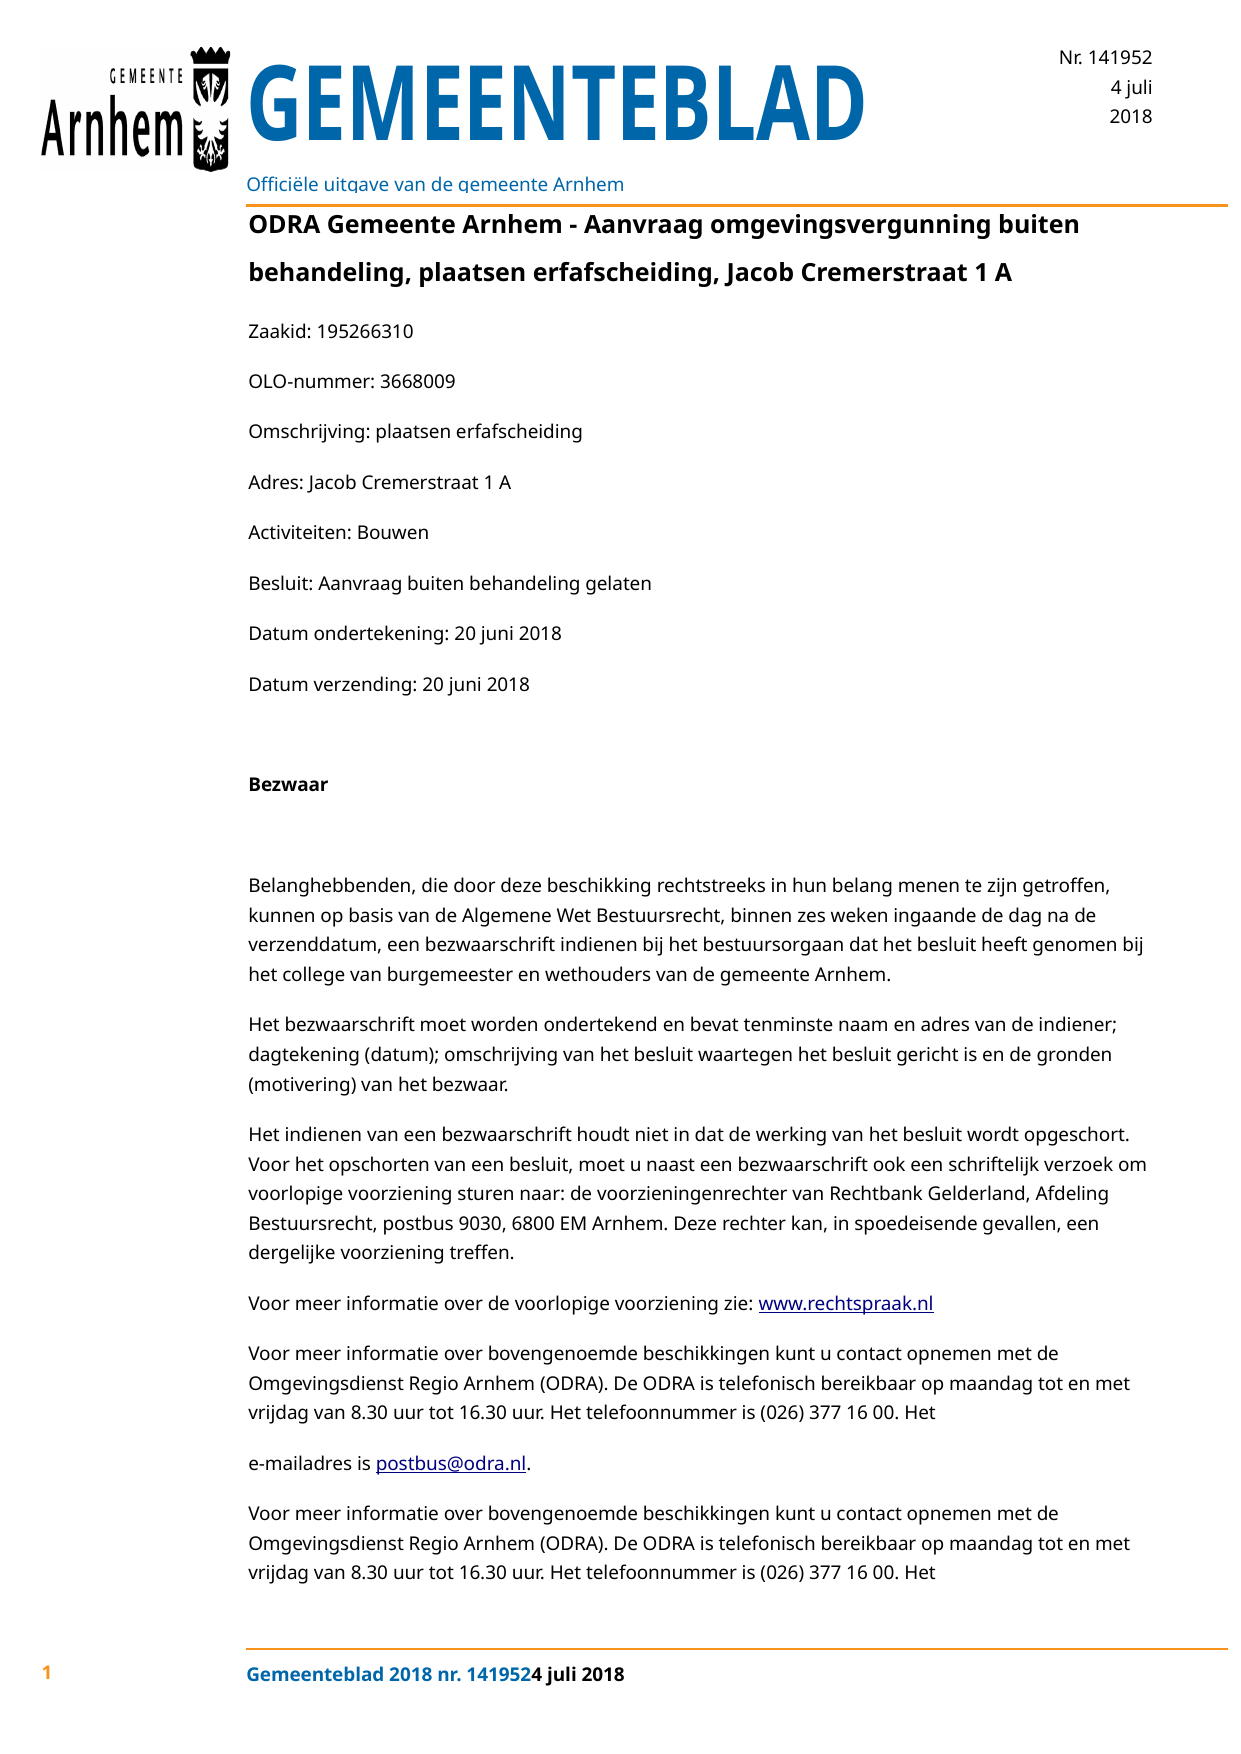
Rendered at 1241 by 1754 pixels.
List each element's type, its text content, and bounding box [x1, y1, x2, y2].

text ODRA Gemeente Arnhem - Aanvraag omgevingsvergunning buiten behandeling, plaatsen erfafscheiding, Jacob Cremerstraat 1 A [248, 207, 1152, 288]
text Bezwaar [248, 772, 1152, 797]
text OLO-nummer: 3668009 [248, 368, 1152, 394]
text Voor meer informatie over de voorlopige voorziening zie: www.rechtspraak.nl [248, 1290, 1152, 1316]
text Het indienen van een bezwaarschrift houdt niet in dat de werking van het besluit wordt opgeschort. Voor het opschorten van een besluit, moet u naast een bezwaarschrift ook een schriftelijk verzoek om voorlopige voorziening sturen naar: de voorzieningenrechter van Rechtbank Gelderland, Afdeling Bestuursrecht, postbus 9030, 6800 EM Arnhem. Deze rechter kan, in spoedeisende gevallen, een dergelijke voorziening treffen. [248, 1121, 1152, 1265]
picture [41, 47, 231, 172]
text Datum ondertekening: 20 juni 2018 [248, 620, 1152, 646]
text Zaakid: 195266310 [248, 318, 1152, 344]
text e-mailadres is postbus@odra.nl. [248, 1450, 1152, 1476]
text Voor meer informatie over bovengenoemde beschikkingen kunt u contact opnemen met de Omgevingsdienst Regio Arnhem (ODRA). De ODRA is telefonisch bereikbaar op maandag tot en met vrijdag van 8.30 uur tot 16.30 uur. Het telefoonnummer is (026) 377 16 00. Het [248, 1500, 1152, 1585]
text Omschrijving: plaatsen erfafscheiding [248, 419, 1152, 444]
text Datum verzending: 20 juni 2018 [248, 671, 1152, 697]
text Adres: Jacob Cremerstraat 1 A [248, 469, 1152, 495]
text Belanghebbenden, die door deze beschikking rechtstreeks in hun belang menen te zijn getroffen, kunnen op basis van de Algemene Wet Bestuursrecht, binnen zes weken ingaande de dag na de verzenddatum, een bezwaarschrift indienen bij het bestuursorgaan dat het besluit heeft genomen bij het college van burgemeester en wethouders van de gemeente Arnhem. [248, 872, 1152, 987]
text Voor meer informatie over bovengenoemde beschikkingen kunt u contact opnemen met de Omgevingsdienst Regio Arnhem (ODRA). De ODRA is telefonisch bereikbaar op maandag tot en met vrijdag van 8.30 uur tot 16.30 uur. Het telefoonnummer is (026) 377 16 00. Het [248, 1340, 1152, 1425]
text Het bezwaarschrift moet worden ondertekend en bevat tenminste naam en adres van de indiener; dagtekening (datum); omschrijving van het besluit waartegen het besluit gericht is en de gronden (motivering) van het bezwaar. [248, 1012, 1152, 1097]
text Besluit: Aanvraag buiten behandeling gelaten [248, 570, 1152, 596]
text Activiteiten: Bouwen [248, 519, 1152, 545]
